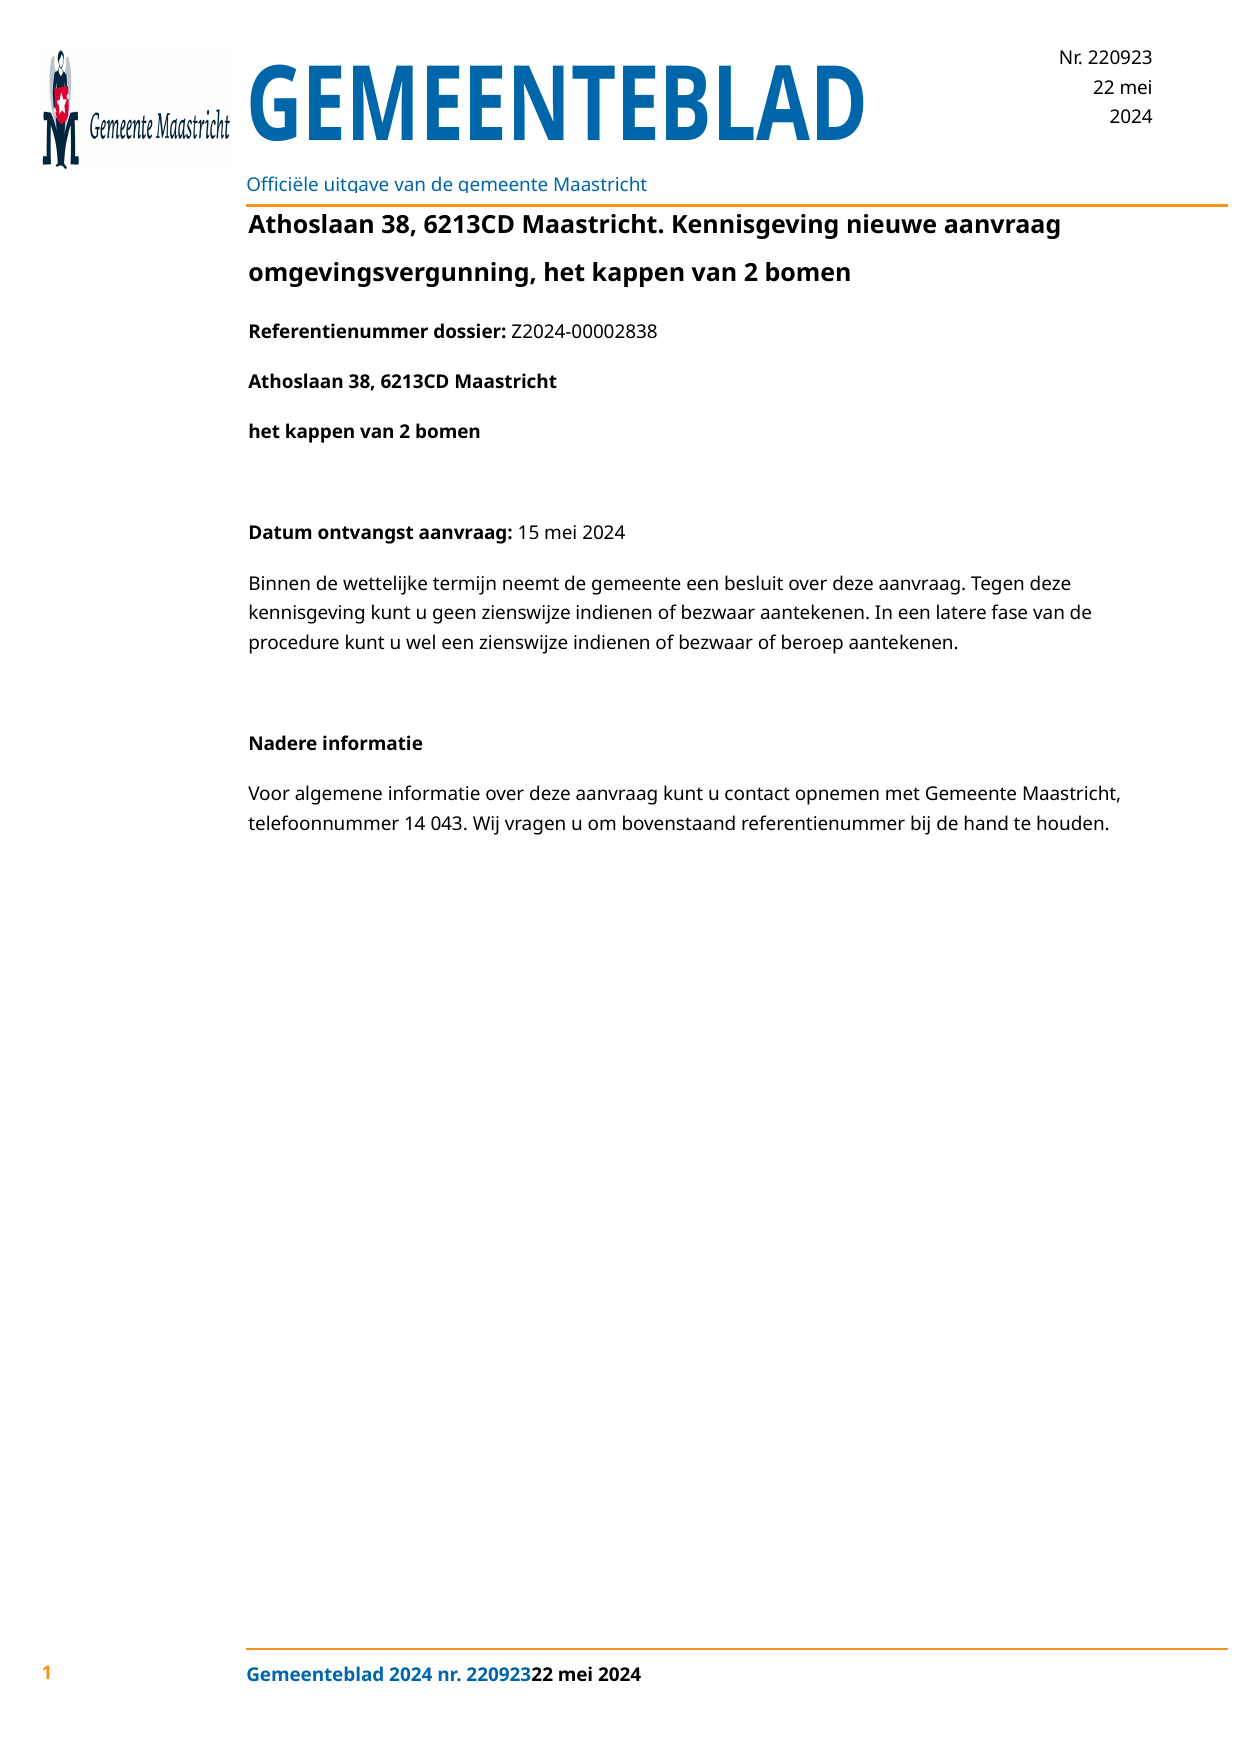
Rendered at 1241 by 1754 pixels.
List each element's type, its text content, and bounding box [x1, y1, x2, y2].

picture [41, 47, 231, 172]
text Nadere informatie [248, 730, 1152, 756]
text Voor algemene informatie over deze aanvraag kunt u contact opnemen met Gemeente Maastricht, telefoonnummer 14 043. Wij vragen u om bovenstaand referentienummer bij de hand te houden. [248, 780, 1152, 836]
text Athoslaan 38, 6213CD Maastricht. Kennisgeving nieuwe aanvraag omgevingsvergunning, het kappen van 2 bomen [248, 207, 1152, 288]
text het kappen van 2 bomen [248, 419, 1152, 444]
text Datum ontvangst aanvraag: 15 mei 2024 [248, 519, 1152, 545]
text Athoslaan 38, 6213CD Maastricht [248, 368, 1152, 394]
text Binnen de wettelijke termijn neemt de gemeente een besluit over deze aanvraag. Tegen deze kennisgeving kunt u geen zienswijze indienen of bezwaar aantekenen. In een latere fase van de procedure kunt u wel een zienswijze indienen of bezwaar of beroep aantekenen. [248, 570, 1152, 655]
text Referentienummer dossier: Z2024-00002838 [248, 318, 1152, 344]
